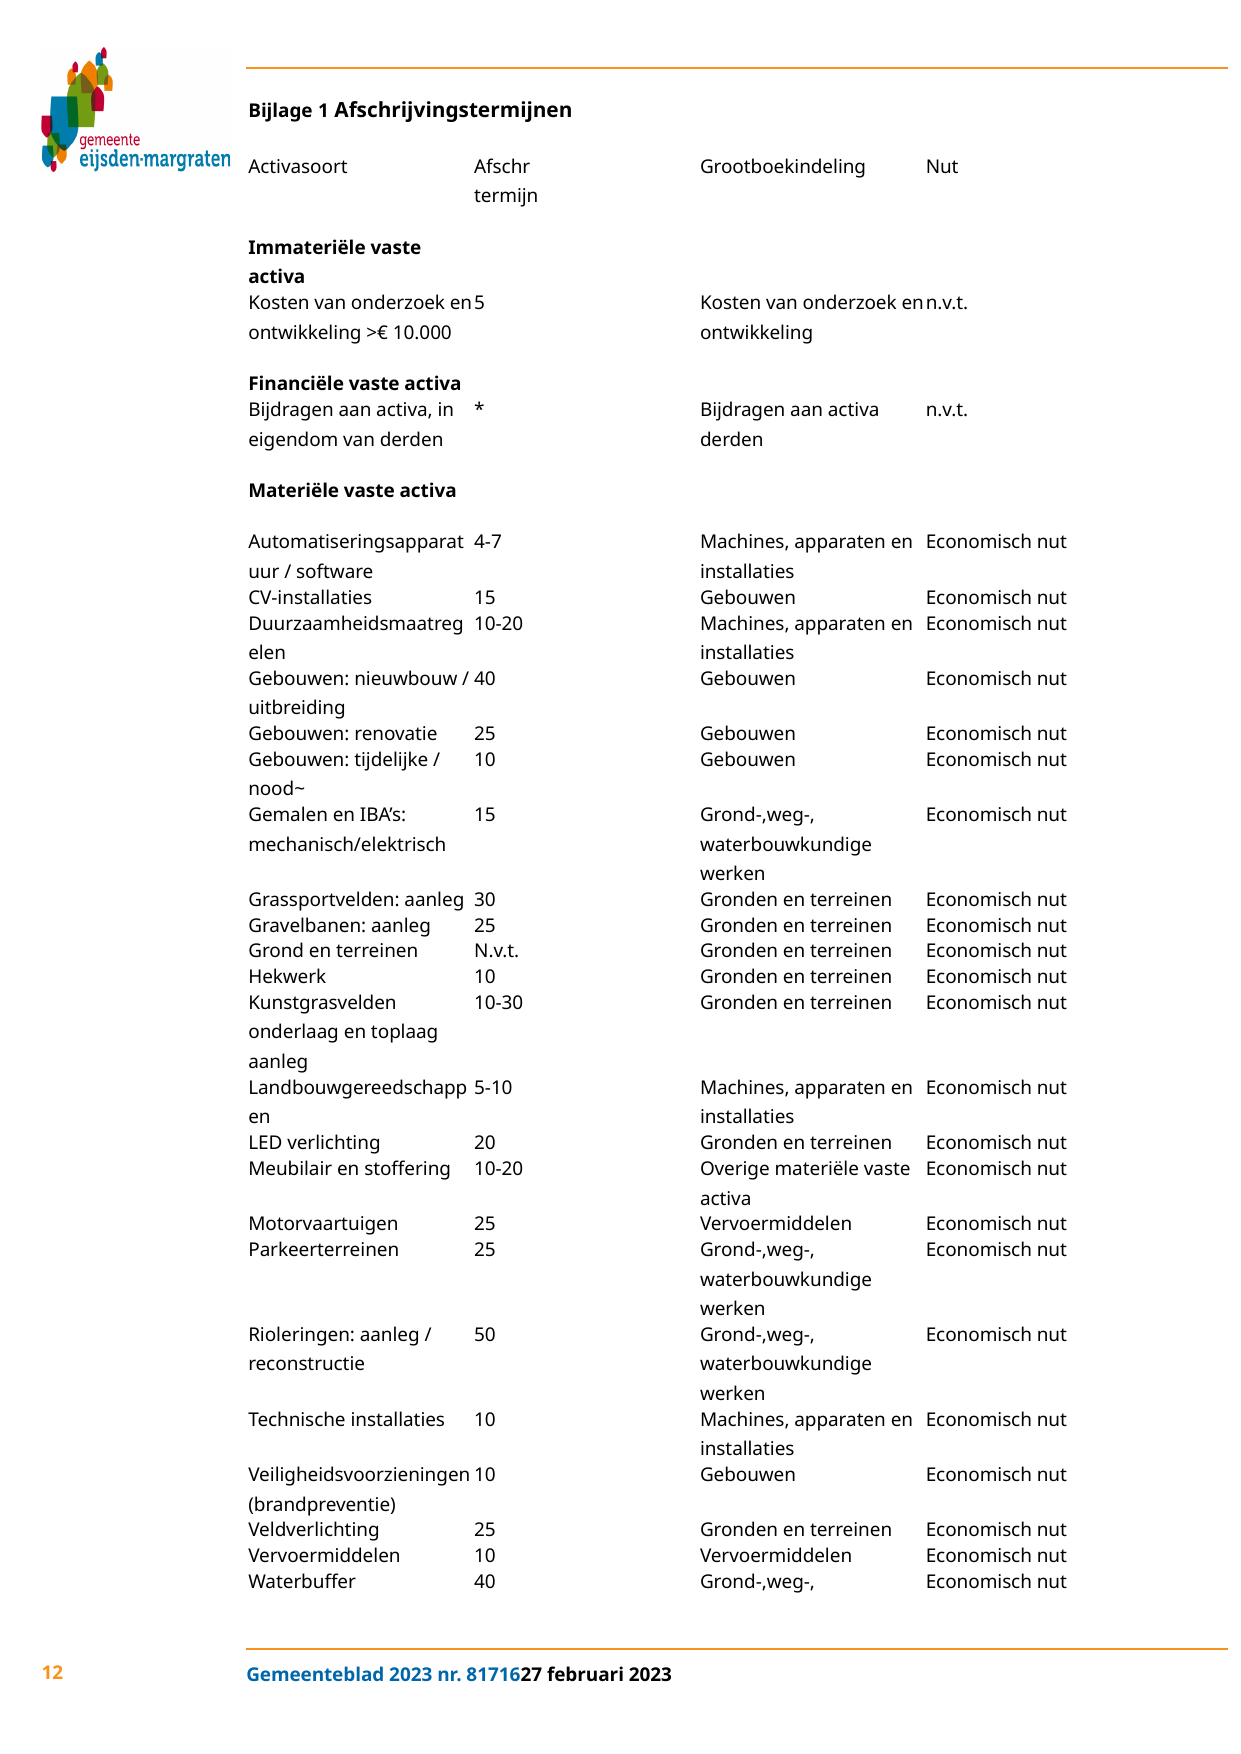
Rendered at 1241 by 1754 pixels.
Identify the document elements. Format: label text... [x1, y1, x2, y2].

table_cell Economisch nut [926, 964, 1152, 989]
table_cell [248, 451, 474, 477]
table_cell Technische installaties [248, 1406, 474, 1461]
table_cell [926, 234, 1152, 289]
table_cell Financiële vaste activa [248, 370, 474, 396]
table_cell Economisch nut [926, 1210, 1152, 1236]
table_cell Economisch nut [926, 1074, 1152, 1129]
table_cell [248, 503, 474, 529]
table_cell Gemalen en IBA’s: mechanisch/elektrisch [248, 801, 474, 886]
table_cell [700, 477, 926, 503]
table_cell * [474, 396, 700, 451]
text Bijlage 1 Afschrijvingstermijnen [248, 95, 1152, 123]
table_cell Gronden en terreinen [700, 886, 926, 912]
table_cell Economisch nut [926, 886, 1152, 912]
table_cell Grond en terreinen [248, 938, 474, 963]
table_cell Gebouwen [700, 584, 926, 610]
table_cell Economisch nut [926, 1542, 1152, 1568]
table_cell Machines, apparaten en installaties [700, 1074, 926, 1129]
table_cell Economisch nut [926, 938, 1152, 963]
table_cell [700, 370, 926, 396]
table_cell Economisch nut [926, 1568, 1152, 1594]
table_cell Gravelbanen: aanleg [248, 912, 474, 938]
table_cell N.v.t. [474, 938, 700, 963]
table_cell CV-installaties [248, 584, 474, 610]
table_cell 40 [474, 1568, 700, 1594]
table_cell 10 [474, 1542, 700, 1568]
table_cell [926, 345, 1152, 370]
table_cell Gronden en terreinen [700, 1517, 926, 1542]
table_cell Bijdragen aan activa, in eigendom van derden [248, 396, 474, 451]
table_cell 15 [474, 801, 700, 886]
table_cell [474, 503, 700, 529]
table_cell Machines, apparaten en installaties [700, 610, 926, 665]
table_cell Grond-,weg-, waterbouwkundige werken [700, 1236, 926, 1321]
table_cell [700, 208, 926, 234]
table_cell [700, 345, 926, 370]
table_cell Vervoermiddelen [248, 1542, 474, 1568]
table_cell [248, 345, 474, 370]
table_cell Rioleringen: aanleg / reconstructie [248, 1321, 474, 1406]
table_cell Economisch nut [926, 1129, 1152, 1155]
table_cell Economisch nut [926, 1321, 1152, 1406]
table_cell 10 [474, 964, 700, 989]
table_cell [700, 234, 926, 289]
table_cell Automatiseringsapparatuur / software [248, 529, 474, 584]
table_cell Kunstgrasvelden onderlaag en toplaag aanleg [248, 989, 474, 1074]
table_cell Veldverlichting [248, 1517, 474, 1542]
table_cell [474, 451, 700, 477]
table_cell Landbouwgereedschappen [248, 1074, 474, 1129]
table_cell 15 [474, 584, 700, 610]
table_cell Duurzaamheidsmaatregelen [248, 610, 474, 665]
table_cell 30 [474, 886, 700, 912]
table_cell [474, 477, 700, 503]
table_cell Materiële vaste activa [248, 477, 474, 503]
table_cell 10 [474, 1461, 700, 1517]
table_cell Economisch nut [926, 1155, 1152, 1210]
table_cell Gebouwen [700, 720, 926, 746]
table_cell Vervoermiddelen [700, 1542, 926, 1568]
table_cell Economisch nut [926, 912, 1152, 938]
table_cell Economisch nut [926, 746, 1152, 801]
table_cell [926, 208, 1152, 234]
table_cell Economisch nut [926, 665, 1152, 720]
table_cell Waterbuffer [248, 1568, 474, 1594]
table_cell 10 [474, 746, 700, 801]
table_cell n.v.t. [926, 289, 1152, 345]
table_cell 25 [474, 1210, 700, 1236]
table_cell Gebouwen [700, 746, 926, 801]
table_cell Grassportvelden: aanleg [248, 886, 474, 912]
table_cell 4-7 [474, 529, 700, 584]
table_cell 25 [474, 912, 700, 938]
table_cell [926, 503, 1152, 529]
table_cell Economisch nut [926, 1236, 1152, 1321]
table_cell Grond-,weg-, [700, 1568, 926, 1594]
table_cell Gebouwen: renovatie [248, 720, 474, 746]
table_cell Economisch nut [926, 610, 1152, 665]
table_cell Gronden en terreinen [700, 964, 926, 989]
table_cell Economisch nut [926, 584, 1152, 610]
table_header Activasoort [248, 153, 474, 208]
table_cell Hekwerk [248, 964, 474, 989]
table_cell Economisch nut [926, 1406, 1152, 1461]
table_cell Parkeerterreinen [248, 1236, 474, 1321]
table_cell 40 [474, 665, 700, 720]
table_cell [700, 503, 926, 529]
table_cell 25 [474, 1236, 700, 1321]
table_cell [474, 370, 700, 396]
table_cell Gebouwen [700, 1461, 926, 1517]
table_cell Economisch nut [926, 1461, 1152, 1517]
table_cell Gronden en terreinen [700, 1129, 926, 1155]
table_cell [474, 234, 700, 289]
table_cell n.v.t. [926, 396, 1152, 451]
table_cell Gebouwen: nieuwbouw / uitbreiding [248, 665, 474, 720]
table_cell 10 [474, 1406, 700, 1461]
table_cell [926, 370, 1152, 396]
table_header Nut [926, 153, 1152, 208]
table_cell Economisch nut [926, 529, 1152, 584]
table_cell Bijdragen aan activa derden [700, 396, 926, 451]
table_cell Overige materiële vaste activa [700, 1155, 926, 1210]
table_cell Economisch nut [926, 1517, 1152, 1542]
table_cell Meubilair en stoffering [248, 1155, 474, 1210]
table_cell Gronden en terreinen [700, 938, 926, 963]
table_cell Machines, apparaten en installaties [700, 529, 926, 584]
picture [41, 47, 231, 172]
table_cell [926, 477, 1152, 503]
table_cell LED verlichting [248, 1129, 474, 1155]
table_cell Immateriële vaste activa [248, 234, 474, 289]
table_cell 25 [474, 1517, 700, 1542]
table_cell Kosten van onderzoek en ontwikkeling [700, 289, 926, 345]
table_cell Gronden en terreinen [700, 989, 926, 1074]
table_cell [474, 208, 700, 234]
table_cell Machines, apparaten en installaties [700, 1406, 926, 1461]
table_cell Gronden en terreinen [700, 912, 926, 938]
table_cell 50 [474, 1321, 700, 1406]
table_cell Gebouwen: tijdelijke / nood~ [248, 746, 474, 801]
table_cell Vervoermiddelen [700, 1210, 926, 1236]
table_cell Economisch nut [926, 989, 1152, 1074]
table_cell 25 [474, 720, 700, 746]
table_header Grootboekindeling [700, 153, 926, 208]
table_cell Grond-,weg-, waterbouwkundige werken [700, 801, 926, 886]
table_cell 10-20 [474, 610, 700, 665]
table_cell Veiligheidsvoorzieningen (brandpreventie) [248, 1461, 474, 1517]
table_cell [700, 451, 926, 477]
table_cell [248, 208, 474, 234]
table_cell Motorvaartuigen [248, 1210, 474, 1236]
table_header Afschr termijn [474, 153, 700, 208]
table_cell Economisch nut [926, 801, 1152, 886]
table_cell 5-10 [474, 1074, 700, 1129]
table_cell Gebouwen [700, 665, 926, 720]
table_cell [926, 451, 1152, 477]
table_cell 5 [474, 289, 700, 345]
table_cell Kosten van onderzoek en ontwikkeling >€ 10.000 [248, 289, 474, 345]
table_cell [474, 345, 700, 370]
table_cell 10-30 [474, 989, 700, 1074]
table_cell 10-20 [474, 1155, 700, 1210]
table_cell Economisch nut [926, 720, 1152, 746]
table_cell 20 [474, 1129, 700, 1155]
table_cell Grond-,weg-, waterbouwkundige werken [700, 1321, 926, 1406]
